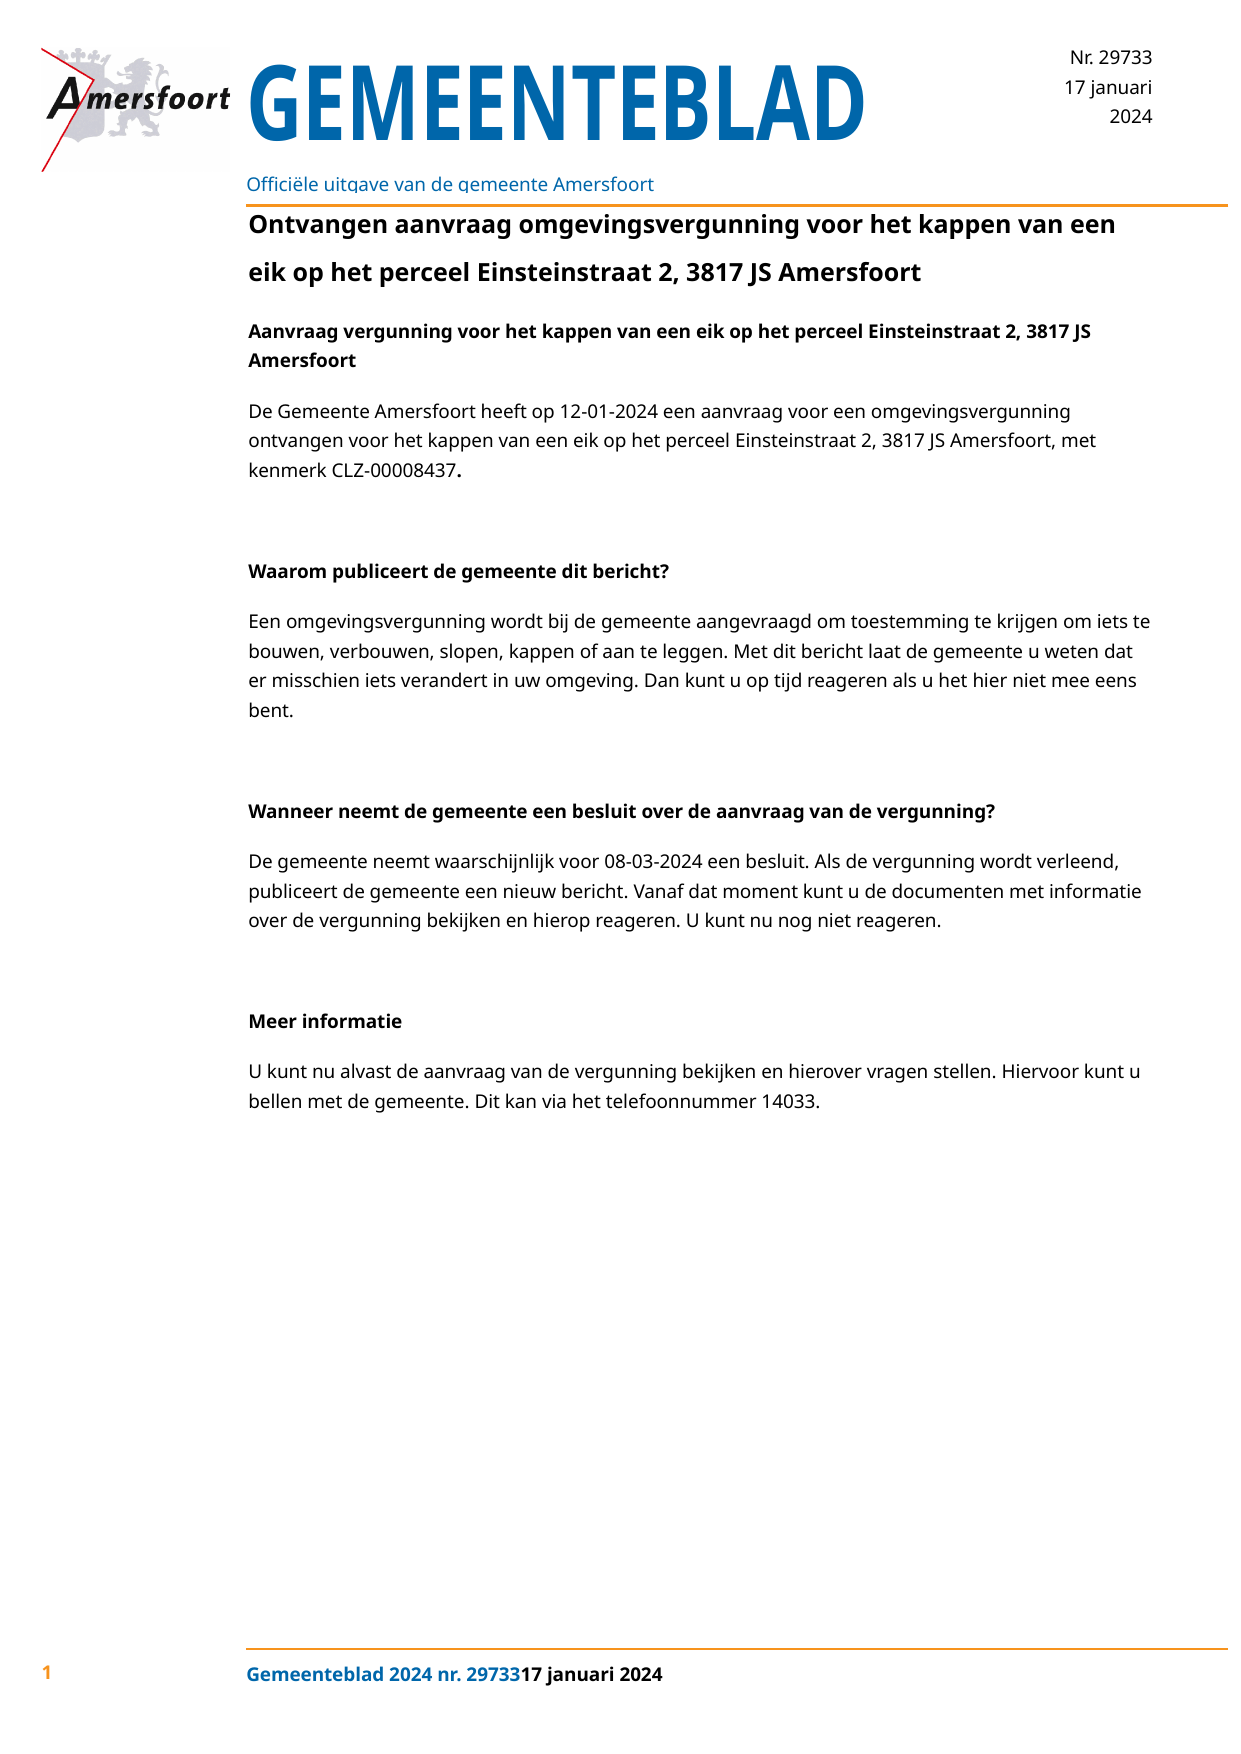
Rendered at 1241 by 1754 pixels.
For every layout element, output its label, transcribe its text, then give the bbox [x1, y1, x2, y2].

text Aanvraag vergunning voor het kappen van een eik op het perceel Einsteinstraat 2, 3817 JS Amersfoort [248, 318, 1152, 373]
picture [41, 47, 231, 172]
text U kunt nu alvast de aanvraag van de vergunning bekijken en hierover vragen stellen. Hiervoor kunt u bellen met de gemeente. Dit kan via het telefoonnummer 14033. [248, 1059, 1152, 1114]
text Een omgevingsvergunning wordt bij de gemeente aangevraagd om toestemming te krijgen om iets te bouwen, verbouwen, slopen, kappen of aan te leggen. Met dit bericht laat de gemeente u weten dat er misschien iets verandert in uw omgeving. Dan kunt u op tijd reageren als u het hier niet mee eens bent. [248, 608, 1152, 723]
text Wanneer neemt de gemeente een besluit over de aanvraag van de vergunning? [248, 798, 1152, 824]
text De gemeente neemt waarschijnlijk voor 08-03-2024 een besluit. Als de vergunning wordt verleend, publiceert de gemeente een nieuw bericht. Vanaf dat moment kunt u de documenten met informatie over de vergunning bekijken en hierop reageren. U kunt nu nog niet reageren. [248, 848, 1152, 933]
text Ontvangen aanvraag omgevingsvergunning voor het kappen van een eik op het perceel Einsteinstraat 2, 3817 JS Amersfoort [248, 207, 1152, 288]
text Waarom publiceert de gemeente dit bericht? [248, 558, 1152, 584]
text De Gemeente Amersfoort heeft op 12-01-2024 een aanvraag voor een omgevingsvergunning ontvangen voor het kappen van een eik op het perceel Einsteinstraat 2, 3817 JS Amersfoort, met kenmerk CLZ-00008437. [248, 398, 1152, 483]
text Meer informatie [248, 1008, 1152, 1034]
